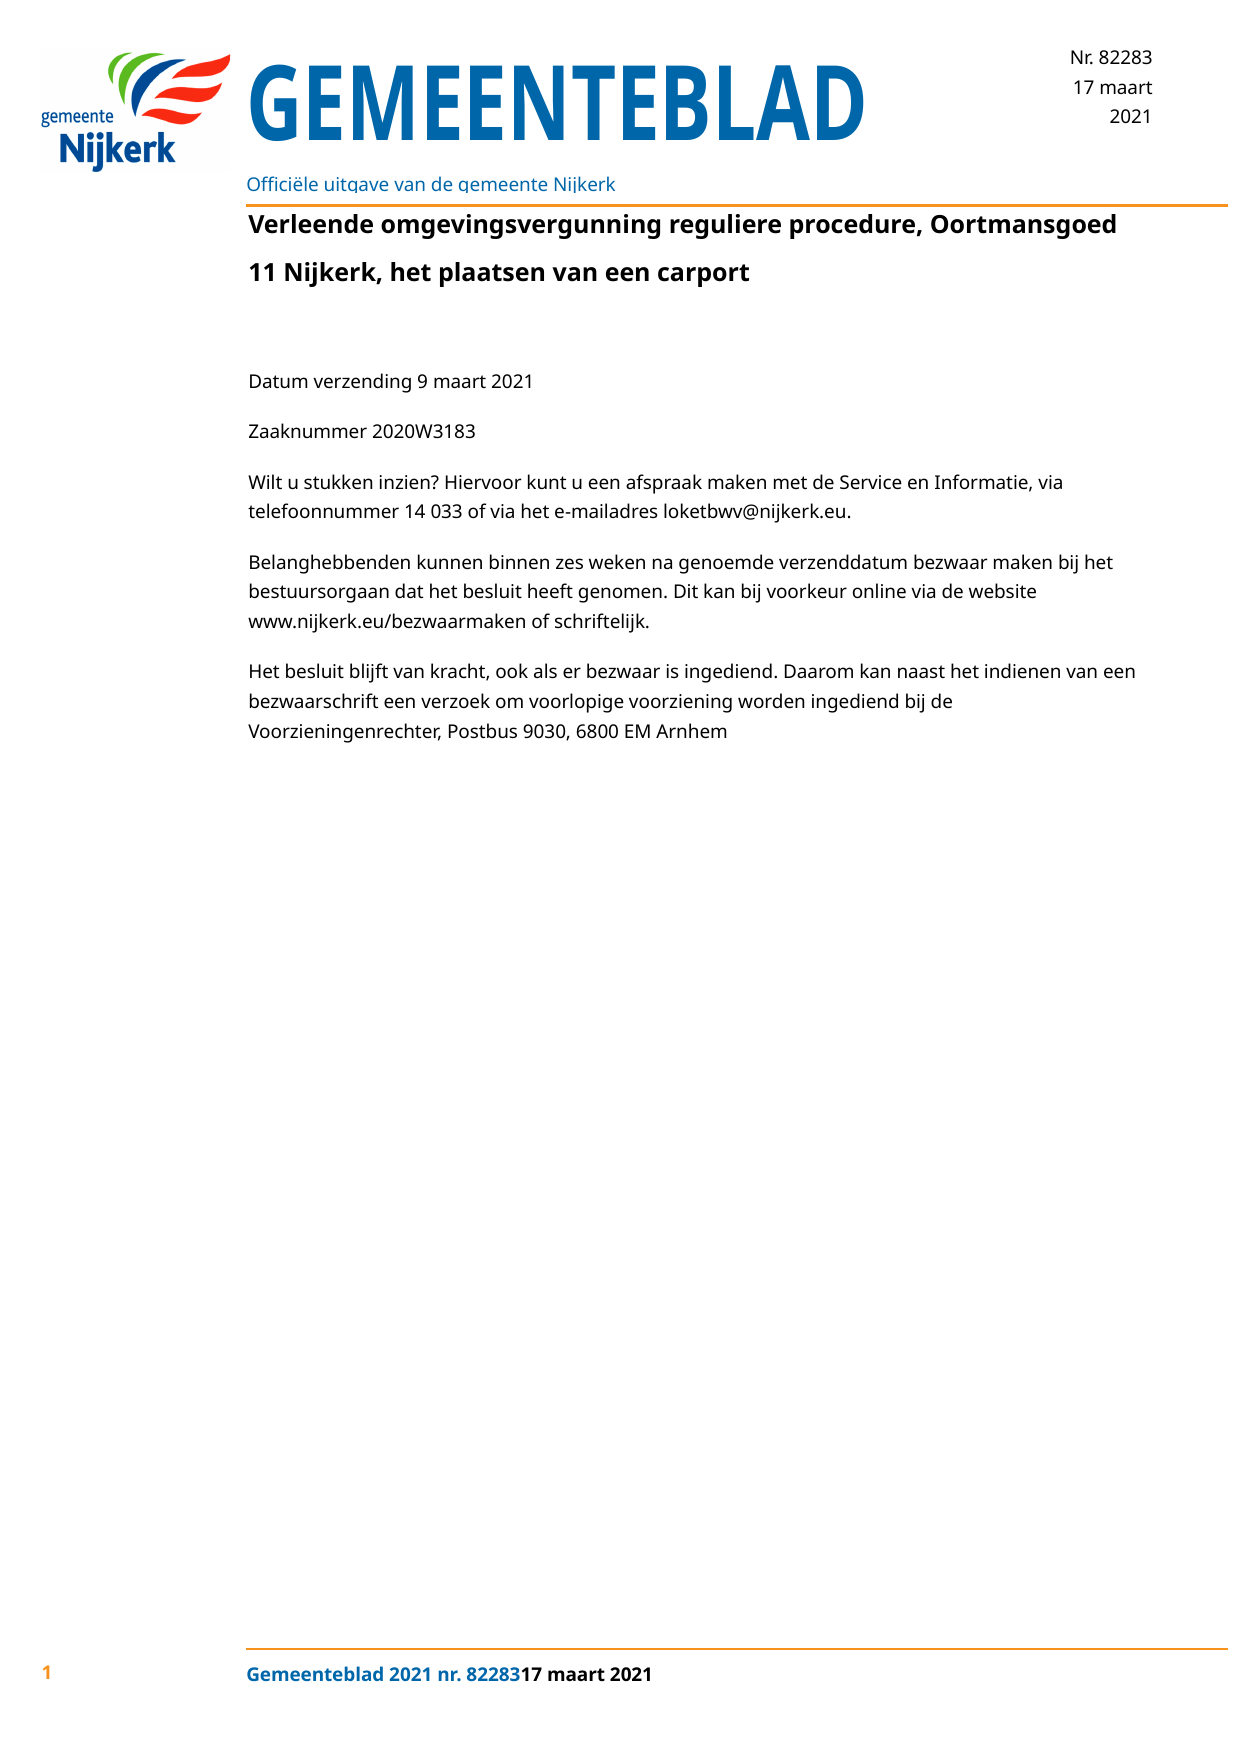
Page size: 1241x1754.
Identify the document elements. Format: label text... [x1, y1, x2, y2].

text Verleende omgevingsvergunning reguliere procedure, Oortmansgoed 11 Nijkerk, het plaatsen van een carport [248, 207, 1152, 288]
text Het besluit blijft van kracht, ook als er bezwaar is ingediend. Daarom kan naast het indienen van een bezwaarschrift een verzoek om voorlopige voorziening worden ingediend bij de Voorzieningenrechter, Postbus 9030, 6800 EM Arnhem [248, 659, 1152, 744]
picture [41, 47, 231, 172]
text Wilt u stukken inzien? Hiervoor kunt u een afspraak maken met de Service en Informatie, via telefoonnummer 14 033 of via het e-mailadres loketbwv@nijkerk.eu. [248, 469, 1152, 524]
text Belanghebbenden kunnen binnen zes weken na genoemde verzenddatum bezwaar maken bij het bestuursorgaan dat het besluit heeft genomen. Dit kan bij voorkeur online via de website www.nijkerk.eu/bezwaarmaken of schriftelijk. [248, 549, 1152, 634]
text Datum verzending 9 maart 2021 [248, 368, 1152, 394]
text Zaaknummer 2020W3183 [248, 419, 1152, 444]
